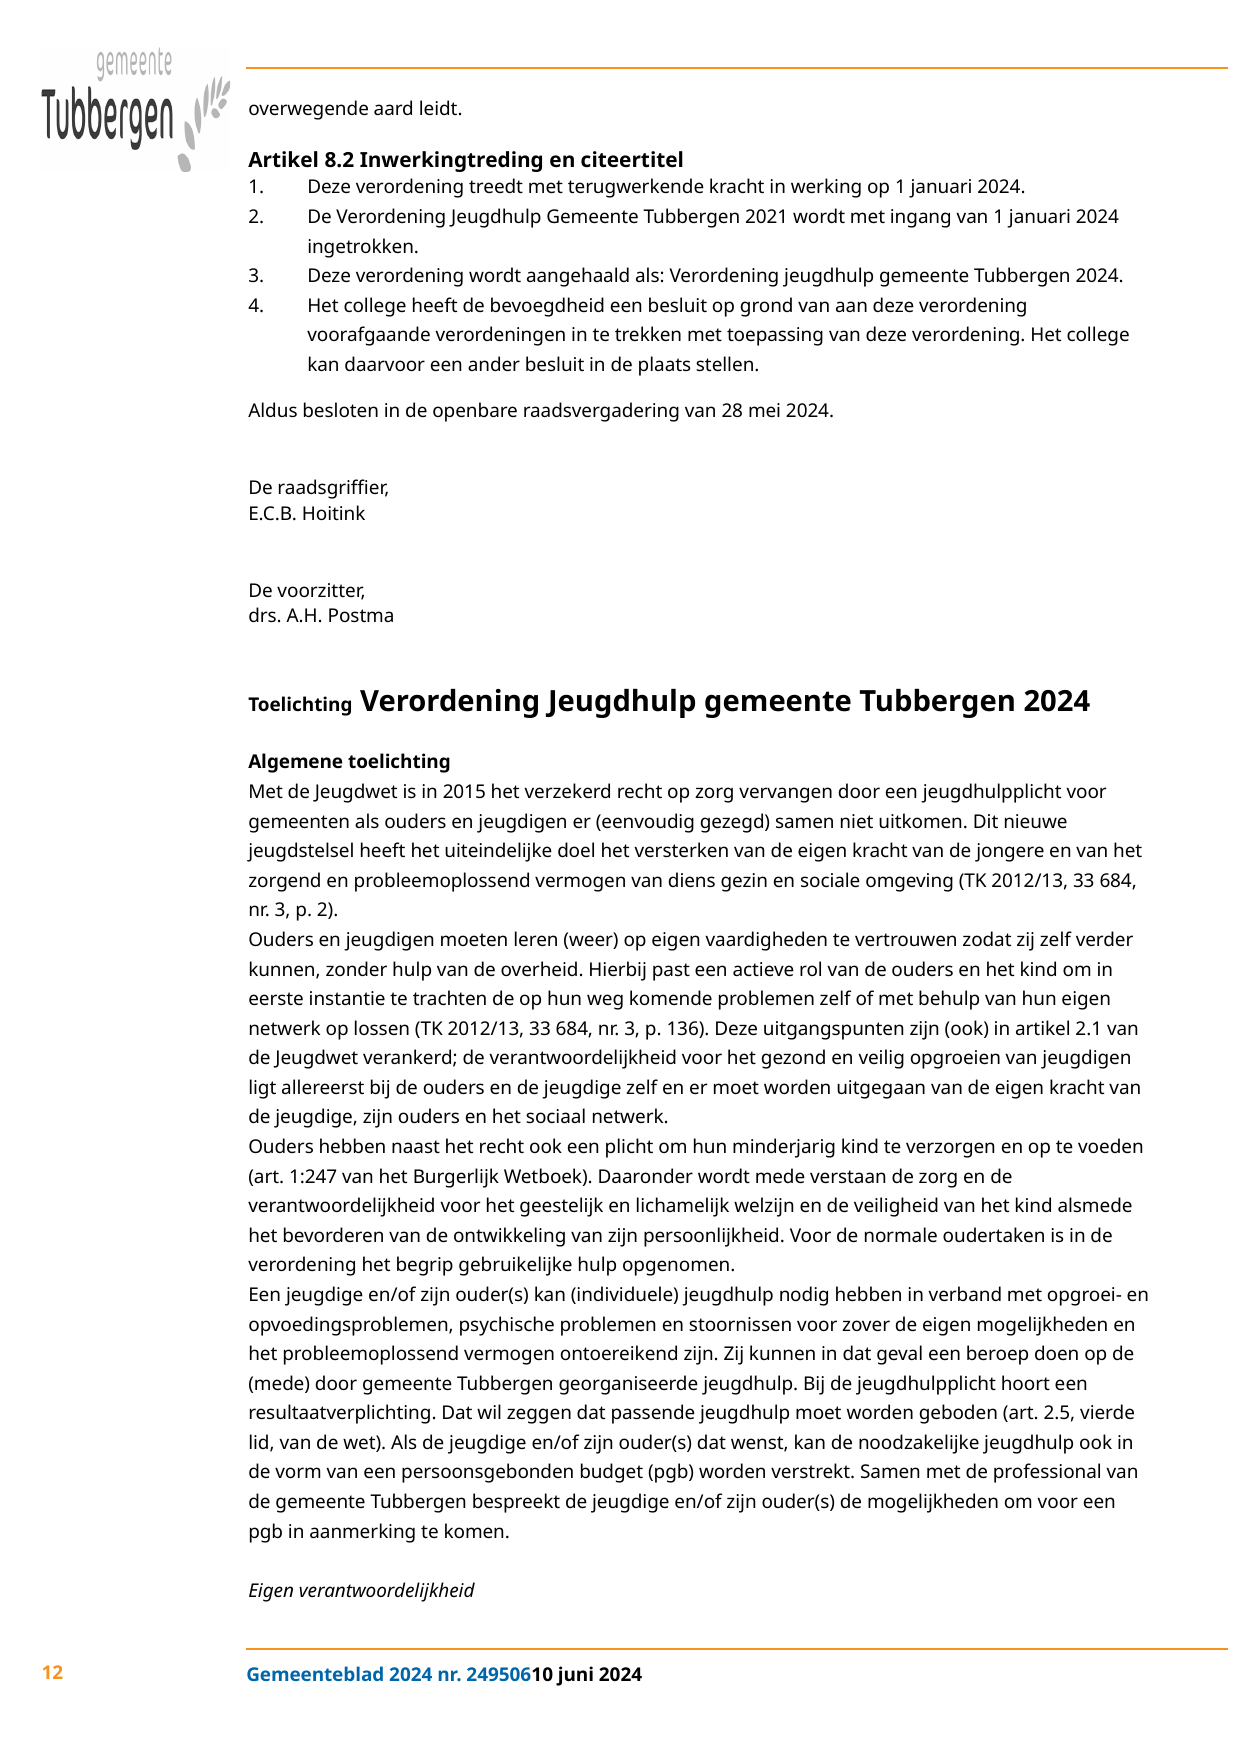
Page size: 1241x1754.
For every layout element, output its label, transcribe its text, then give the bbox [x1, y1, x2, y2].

text Met de Jeugdwet is in 2015 het verzekerd recht op zorg vervangen door een jeugdhulpplicht voor gemeenten als ouders en jeugdigen er (eenvoudig gezegd) samen niet uitkomen. Dit nieuwe jeugdstelsel heeft het uiteindelijke doel het versterken van de eigen kracht van de jongere en van het zorgend en probleemoplossend vermogen van diens gezin en sociale omgeving (TK 2012/13, 33 684, nr. 3, p. 2). [248, 778, 1152, 922]
text De voorzitter, [248, 577, 1152, 603]
text De raadsgriffier, [248, 474, 1152, 500]
text Algemene toelichting [248, 749, 1152, 774]
list Deze verordening wordt aangehaald als: Verordening jeugdhulp gemeente Tubbergen 2024. [248, 262, 1152, 288]
text Ouders hebben naast het recht ook een plicht om hun minderjarig kind te verzorgen en op te voeden (art. 1:247 van het Burgerlijk Wetboek). Daaronder wordt mede verstaan de zorg en de verantwoordelijkheid voor het geestelijk en lichamelijk welzijn en de veiligheid van het kind alsmede het bevorderen van de ontwikkeling van zijn persoonlijkheid. Voor de normale oudertaken is in de verordening het begrip gebruikelijke hulp opgenomen. [248, 1133, 1152, 1277]
text Artikel 8.2 Inwerkingtreding en citeertitel [248, 145, 1152, 174]
text Toelichting Verordening Jeugdhulp gemeente Tubbergen 2024 [248, 680, 1152, 719]
text overwegende aard leidt. [248, 95, 1152, 121]
text Aldus besloten in de openbare raadsvergadering van 28 mei 2024. [248, 397, 1152, 422]
list Het college heeft de bevoegdheid een besluit op grond van aan deze verordening voorafgaande verordeningen in te trekken met toepassing van deze verordening. Het college kan daarvoor een ander besluit in de plaats stellen. [248, 292, 1152, 377]
picture [41, 47, 231, 172]
text E.C.B. Hoitink [248, 500, 1152, 525]
text Een jeugdige en/of zijn ouder(s) kan (individuele) jeugdhulp nodig hebben in verband met opgroei- en opvoedingsproblemen, psychische problemen en stoornissen voor zover de eigen mogelijkheden en het probleemoplossend vermogen ontoereikend zijn. Zij kunnen in dat geval een beroep doen op de (mede) door gemeente Tubbergen georganiseerde jeugdhulp. Bij de jeugdhulpplicht hoort een resultaatverplichting. Dat wil zeggen dat passende jeugdhulp moet worden geboden (art. 2.5, vierde lid, van de wet). Als de jeugdige en/of zijn ouder(s) dat wenst, kan de noodzakelijke jeugdhulp ook in de vorm van een persoonsgebonden budget (pgb) worden verstrekt. Samen met de professional van de gemeente Tubbergen bespreekt de jeugdige en/of zijn ouder(s) de mogelijkheden om voor een pgb in aanmerking te komen. [248, 1281, 1152, 1543]
list Deze verordening treedt met terugwerkende kracht in werking op 1 januari 2024. [248, 174, 1152, 199]
text drs. A.H. Postma [248, 603, 1152, 628]
list De Verordening Jeugdhulp Gemeente Tubbergen 2021 wordt met ingang van 1 januari 2024 ingetrokken. [248, 203, 1152, 258]
text Ouders en jeugdigen moeten leren (weer) op eigen vaardigheden te vertrouwen zodat zij zelf verder kunnen, zonder hulp van de overheid. Hierbij past een actieve rol van de ouders en het kind om in eerste instantie te trachten de op hun weg komende problemen zelf of met behulp van hun eigen netwerk op lossen (TK 2012/13, 33 684, nr. 3, p. 136). Deze uitgangspunten zijn (ook) in artikel 2.1 van de Jeugdwet verankerd; de verantwoordelijkheid voor het gezond en veilig opgroeien van jeugdigen ligt allereerst bij de ouders en de jeugdige zelf en er moet worden uitgegaan van de eigen kracht van de jeugdige, zijn ouders en het sociaal netwerk. [248, 926, 1152, 1129]
text Eigen verantwoordelijkheid [248, 1577, 1152, 1603]
